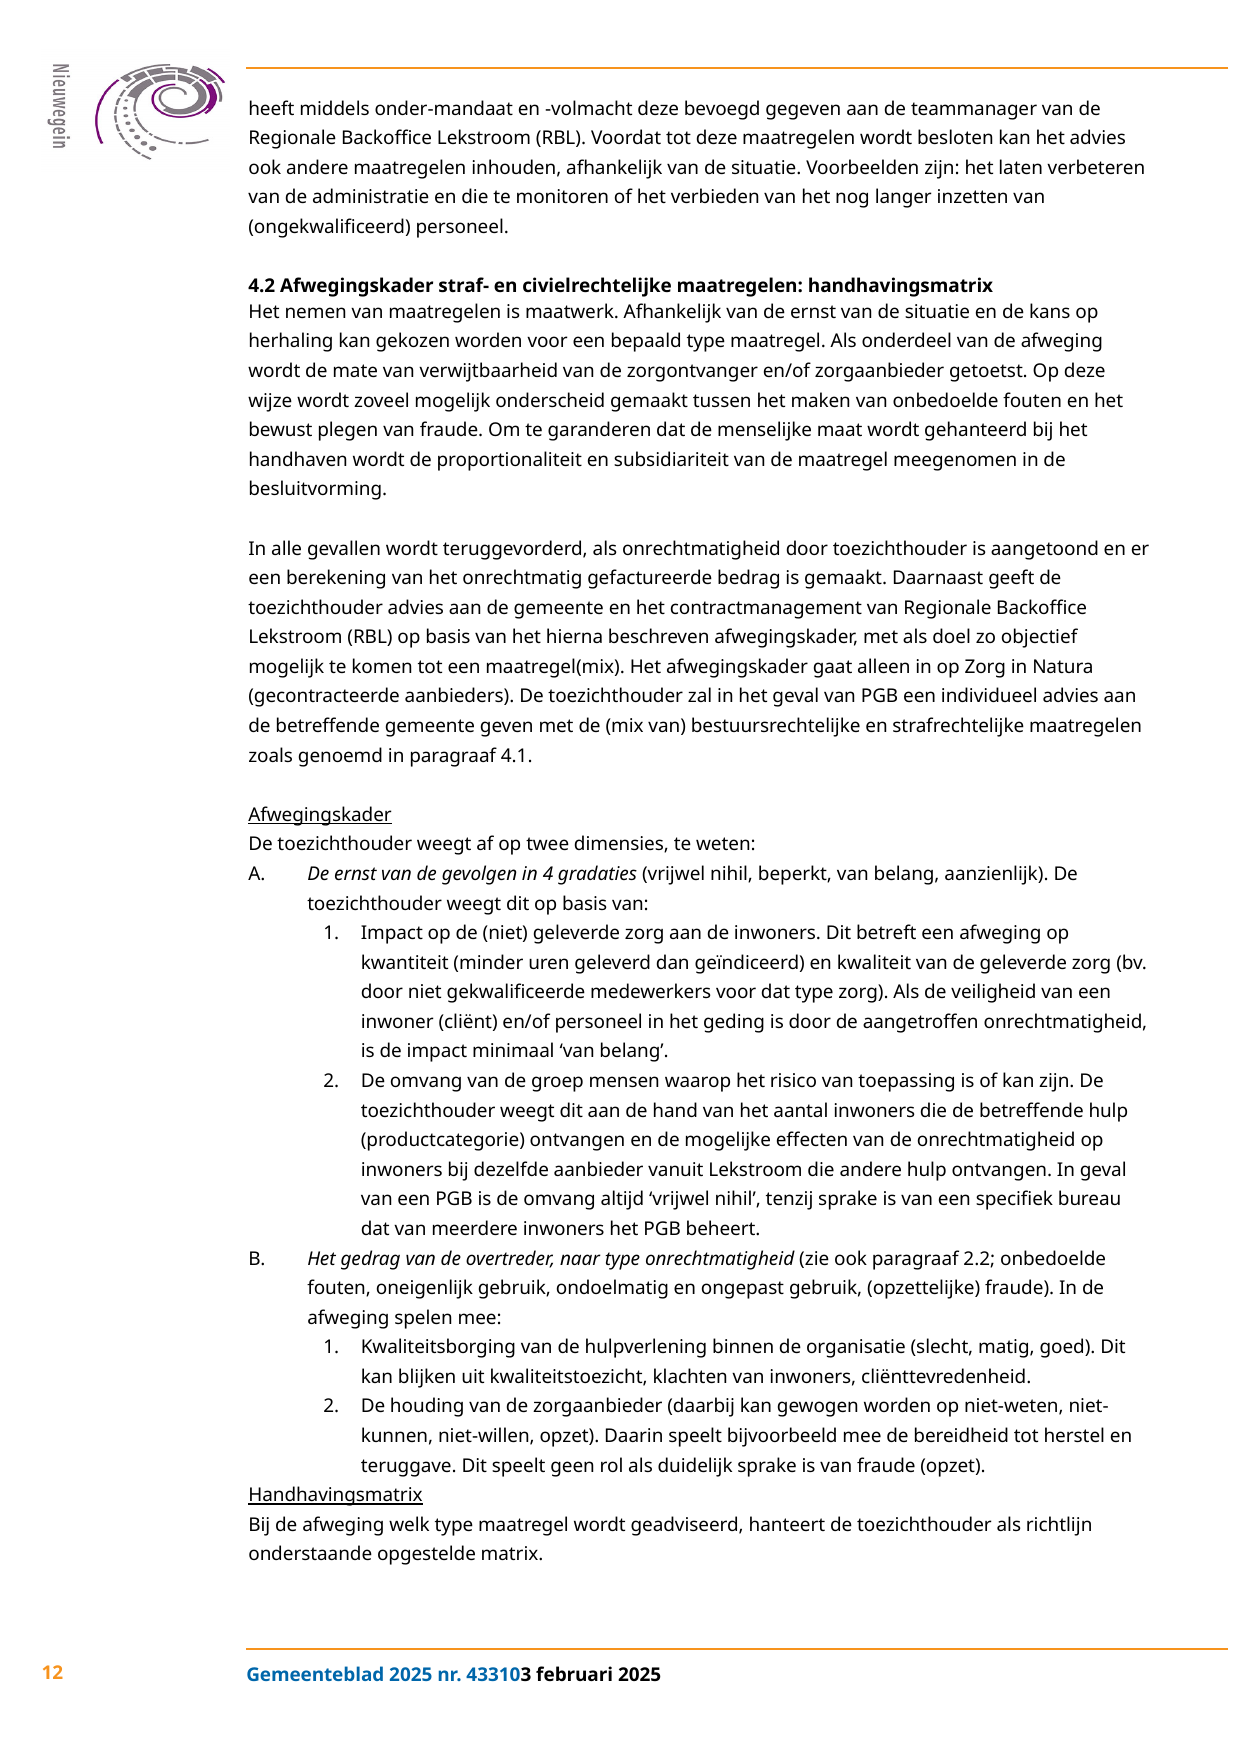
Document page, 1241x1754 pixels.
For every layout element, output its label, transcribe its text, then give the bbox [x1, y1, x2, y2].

list De omvang van de groep mensen waarop het risico van toepassing is of kan zijn. De toezichthouder weegt dit aan de hand van het aantal inwoners die de betreffende hulp (productcategorie) ontvangen en de mogelijke effecten van de onrechtmatigheid op inwoners bij dezelfde aanbieder vanuit Lekstroom die andere hulp ontvangen. In geval van een PGB is de omvang altijd ‘vrijwel nihil’, tenzij sprake is van een specifiek bureau dat van meerdere inwoners het PGB beheert. [323, 1067, 1152, 1241]
list Het gedrag van de overtreder, naar type onrechtmatigheid (zie ook paragraaf 2.2; onbedoelde fouten, oneigenlijk gebruik, ondoelmatig en ongepast gebruik, (opzettelijke) fraude). In de afweging spelen mee: [248, 1245, 1152, 1329]
list De houding van de zorgaanbieder (daarbij kan gewogen worden op niet-weten, niet-kunnen, niet-willen, opzet). Daarin speelt bijvoorbeeld mee de bereidheid tot herstel en teruggave. Dit speelt geen rol als duidelijk sprake is van fraude (opzet). [323, 1393, 1152, 1477]
list Kwaliteitsborging van de hulpverlening binnen de organisatie (slecht, matig, goed). Dit kan blijken uit kwaliteitstoezicht, klachten van inwoners, cliënttevredenheid. [323, 1333, 1152, 1389]
text In alle gevallen wordt teruggevorderd, als onrechtmatigheid door toezichthouder is aangetoond en er een berekening van het onrechtmatig gefactureerde bedrag is gemaakt. Daarnaast geeft de toezichthouder advies aan de gemeente en het contractmanagement van Regionale Backoffice Lekstroom (RBL) op basis van het hierna beschreven afwegingskader, met als doel zo objectief mogelijk te komen tot een maatregel(mix). Het afwegingskader gaat alleen in op Zorg in Natura (gecontracteerde aanbieders). De toezichthouder zal in het geval van PGB een individueel advies aan de betreffende gemeente geven met de (mix van) bestuursrechtelijke en strafrechtelijke maatregelen zoals genoemd in paragraaf 4.1. [248, 535, 1152, 767]
text Handhavingsmatrix [248, 1481, 1152, 1507]
picture [41, 47, 231, 172]
list Impact op de (niet) geleverde zorg aan de inwoners. Dit betreft een afweging op kwantiteit (minder uren geleverd dan geïndiceerd) en kwaliteit van de geleverde zorg (bv. door niet gekwalificeerde medewerkers voor dat type zorg). Als de veiligheid van een inwoner (cliënt) en/of personeel in het geding is door de aangetroffen onrechtmatigheid, is de impact minimaal ‘van belang’. [323, 919, 1152, 1063]
text 4.2 Afwegingskader straf- en civielrechtelijke maatregelen: handhavingsmatrix [248, 272, 1152, 298]
list De ernst van de gevolgen in 4 gradaties (vrijwel nihil, beperkt, van belang, aanzienlijk). De toezichthouder weegt dit op basis van: [248, 860, 1152, 915]
text heeft middels onder-mandaat en -volmacht deze bevoegd gegeven aan de teammanager van de Regionale Backoffice Lekstroom (RBL). Voordat tot deze maatregelen wordt besloten kan het advies ook andere maatregelen inhouden, afhankelijk van de situatie. Voorbeelden zijn: het laten verbeteren van de administratie en die te monitoren of het verbieden van het nog langer inzetten van (ongekwalificeerd) personeel. [248, 95, 1152, 239]
text Bij de afweging welk type maatregel wordt geadviseerd, hanteert de toezichthouder als richtlijn onderstaande opgestelde matrix. [248, 1511, 1152, 1566]
text Het nemen van maatregelen is maatwerk. Afhankelijk van de ernst van de situatie en de kans op herhaling kan gekozen worden voor een bepaald type maatregel. Als onderdeel van de afweging wordt de mate van verwijtbaarheid van de zorgontvanger en/of zorgaanbieder getoetst. Op deze wijze wordt zoveel mogelijk onderscheid gemaakt tussen het maken van onbedoelde fouten en het bewust plegen van fraude. Om te garanderen dat de menselijke maat wordt gehanteerd bij het handhaven wordt de proportionaliteit en subsidiariteit van de maatregel meegenomen in de besluitvorming. [248, 298, 1152, 501]
text De toezichthouder weegt af op twee dimensies, te weten: [248, 831, 1152, 856]
text Afwegingskader [248, 801, 1152, 827]
